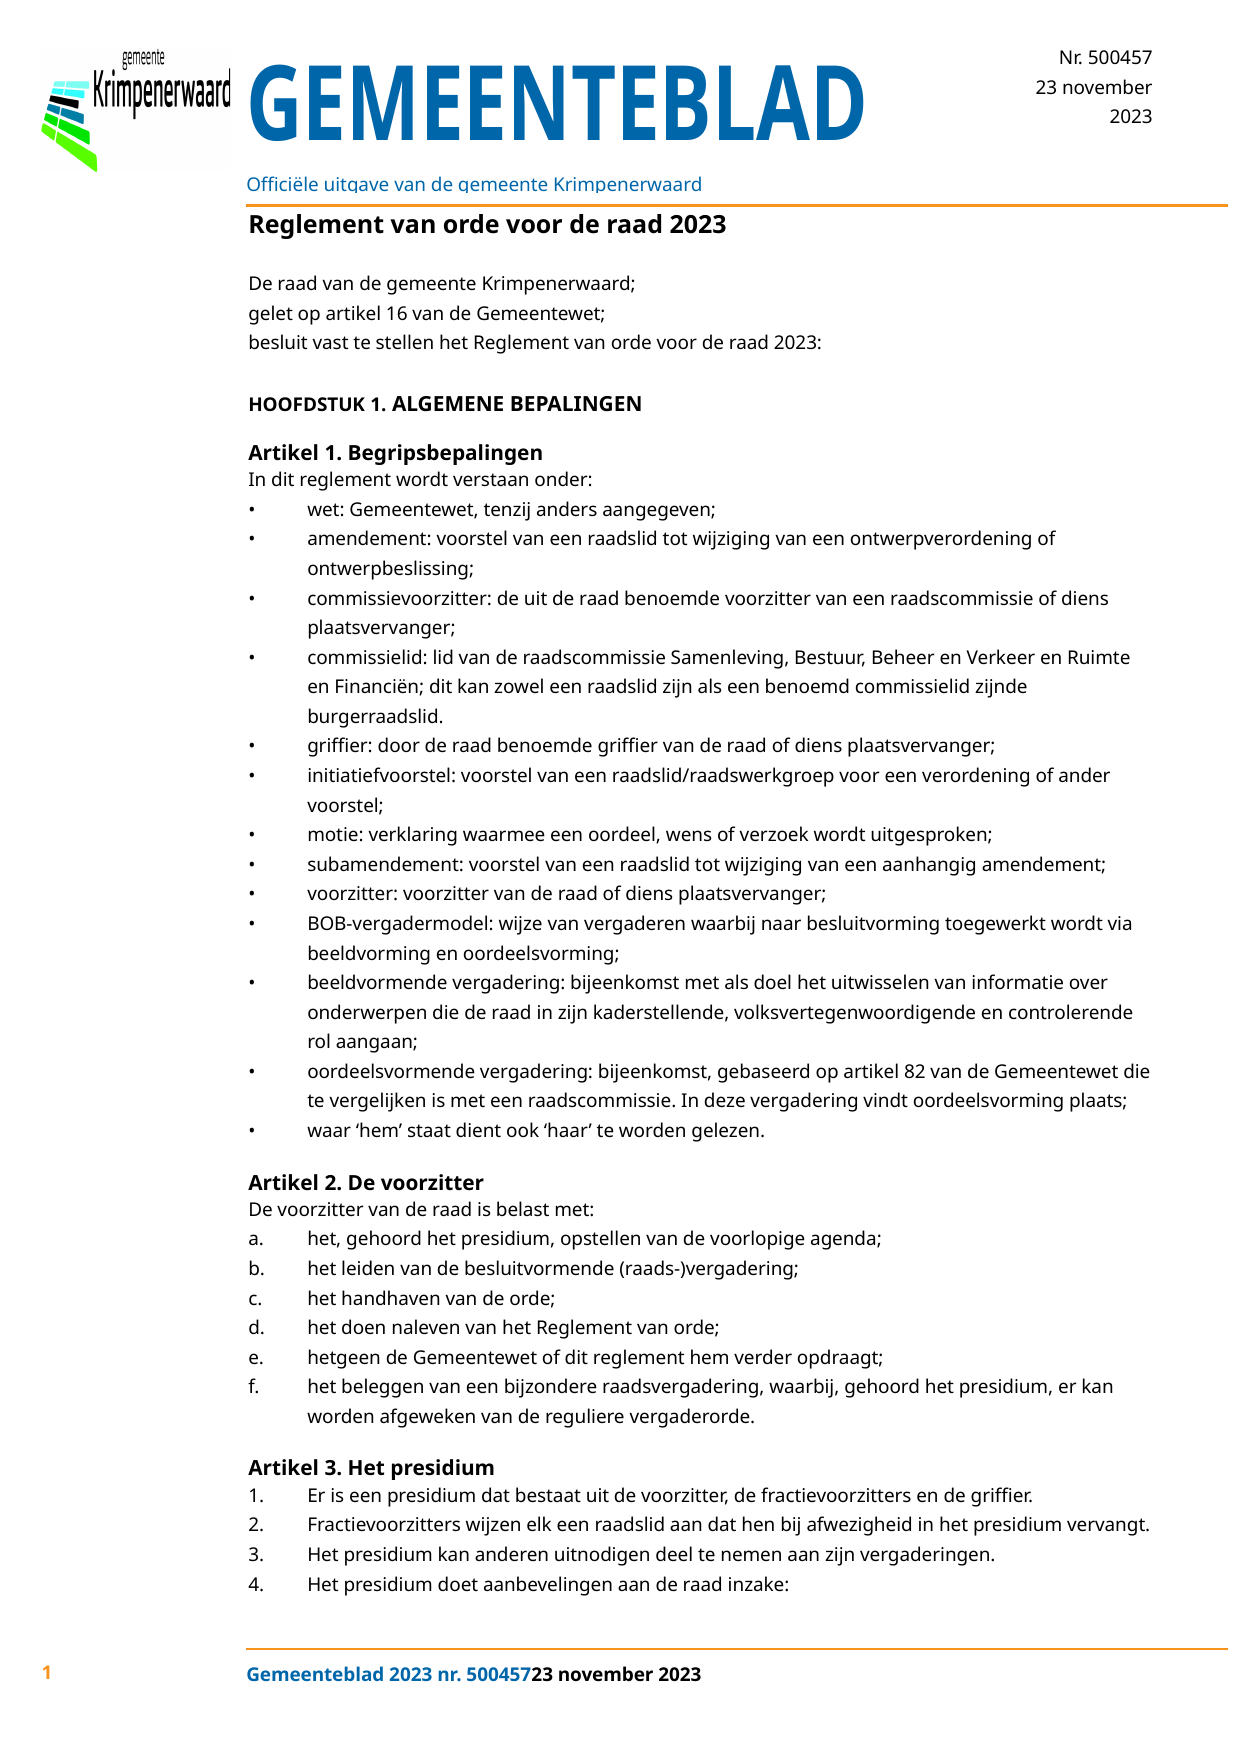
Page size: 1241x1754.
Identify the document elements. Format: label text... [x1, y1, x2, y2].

list initiatiefvoorstel: voorstel van een raadslid/raadswerkgroep voor een verordening of ander voorstel; [248, 762, 1152, 817]
list het leiden van de besluitvormende (raads-)vergadering; [248, 1255, 1152, 1281]
list commissievoorzitter: de uit de raad benoemde voorzitter van een raadscommissie of diens plaatsvervanger; [248, 585, 1152, 640]
list amendement: voorstel van een raadslid tot wijziging van een ontwerpverordening of ontwerpbeslissing; [248, 526, 1152, 581]
list wet: Gemeentewet, tenzij anders aangegeven; [248, 496, 1152, 522]
text De raad van de gemeente Krimpenerwaard; [248, 270, 1152, 296]
list griffier: door de raad benoemde griffier van de raad of diens plaatsvervanger; [248, 733, 1152, 758]
list commissielid: lid van de raadscommissie Samenleving, Bestuur, Beheer en Verkeer en Ruimte en Financiën; dit kan zowel een raadslid zijn als een benoemd commissielid zijnde burgerraadslid. [248, 644, 1152, 729]
list beeldvormende vergadering: bijeenkomst met als doel het uitwisselen van informatie over onderwerpen die de raad in zijn kaderstellende, volksvertegenwoordigende en controlerende rol aangaan; [248, 969, 1152, 1054]
text besluit vast te stellen het Reglement van orde voor de raad 2023: [248, 329, 1152, 355]
list het, gehoord het presidium, opstellen van de voorlopige agenda; [248, 1226, 1152, 1251]
list hetgeen de Gemeentewet of dit reglement hem verder opdraagt; [248, 1344, 1152, 1370]
list voorzitter: voorzitter van de raad of diens plaatsvervanger; [248, 881, 1152, 906]
picture [41, 47, 231, 172]
list subamendement: voorstel van een raadslid tot wijziging van een aanhangig amendement; [248, 851, 1152, 877]
text Artikel 2. De voorzitter [248, 1168, 1152, 1196]
list het beleggen van een bijzondere raadsvergadering, waarbij, gehoord het presidium, er kan worden afgeweken van de reguliere vergaderorde. [248, 1373, 1152, 1429]
list het doen naleven van het Reglement van orde; [248, 1314, 1152, 1340]
list het handhaven van de orde; [248, 1285, 1152, 1311]
text In dit reglement wordt verstaan onder: [248, 466, 1152, 492]
list Er is een presidium dat bestaat uit de voorzitter, de fractievoorzitters en de griffier. [248, 1482, 1152, 1508]
list Het presidium doet aanbevelingen aan de raad inzake: [248, 1571, 1152, 1596]
text Artikel 1. Begripsbepalingen [248, 438, 1152, 466]
list BOB-vergadermodel: wijze van vergaderen waarbij naar besluitvorming toegewerkt wordt via beeldvorming en oordeelsvorming; [248, 910, 1152, 965]
text Artikel 3. Het presidium [248, 1453, 1152, 1482]
text Reglement van orde voor de raad 2023 [248, 207, 1152, 241]
text De voorzitter van de raad is belast met: [248, 1196, 1152, 1222]
list motie: verklaring waarmee een oordeel, wens of verzoek wordt uitgesproken; [248, 821, 1152, 847]
list waar ‘hem’ staat dient ook ‘haar’ te worden gelezen. [248, 1117, 1152, 1143]
text HOOFDSTUK 1. ALGEMENE BEPALINGEN [248, 389, 1152, 417]
list oordeelsvormende vergadering: bijeenkomst, gebaseerd op artikel 82 van de Gemeentewet die te vergelijken is met een raadscommissie. In deze vergadering vindt oordeelsvorming plaats; [248, 1058, 1152, 1113]
list Het presidium kan anderen uitnodigen deel te nemen aan zijn vergaderingen. [248, 1541, 1152, 1567]
text gelet op artikel 16 van de Gemeentewet; [248, 300, 1152, 326]
list Fractievoorzitters wijzen elk een raadslid aan dat hen bij afwezigheid in het presidium vervangt. [248, 1512, 1152, 1537]
